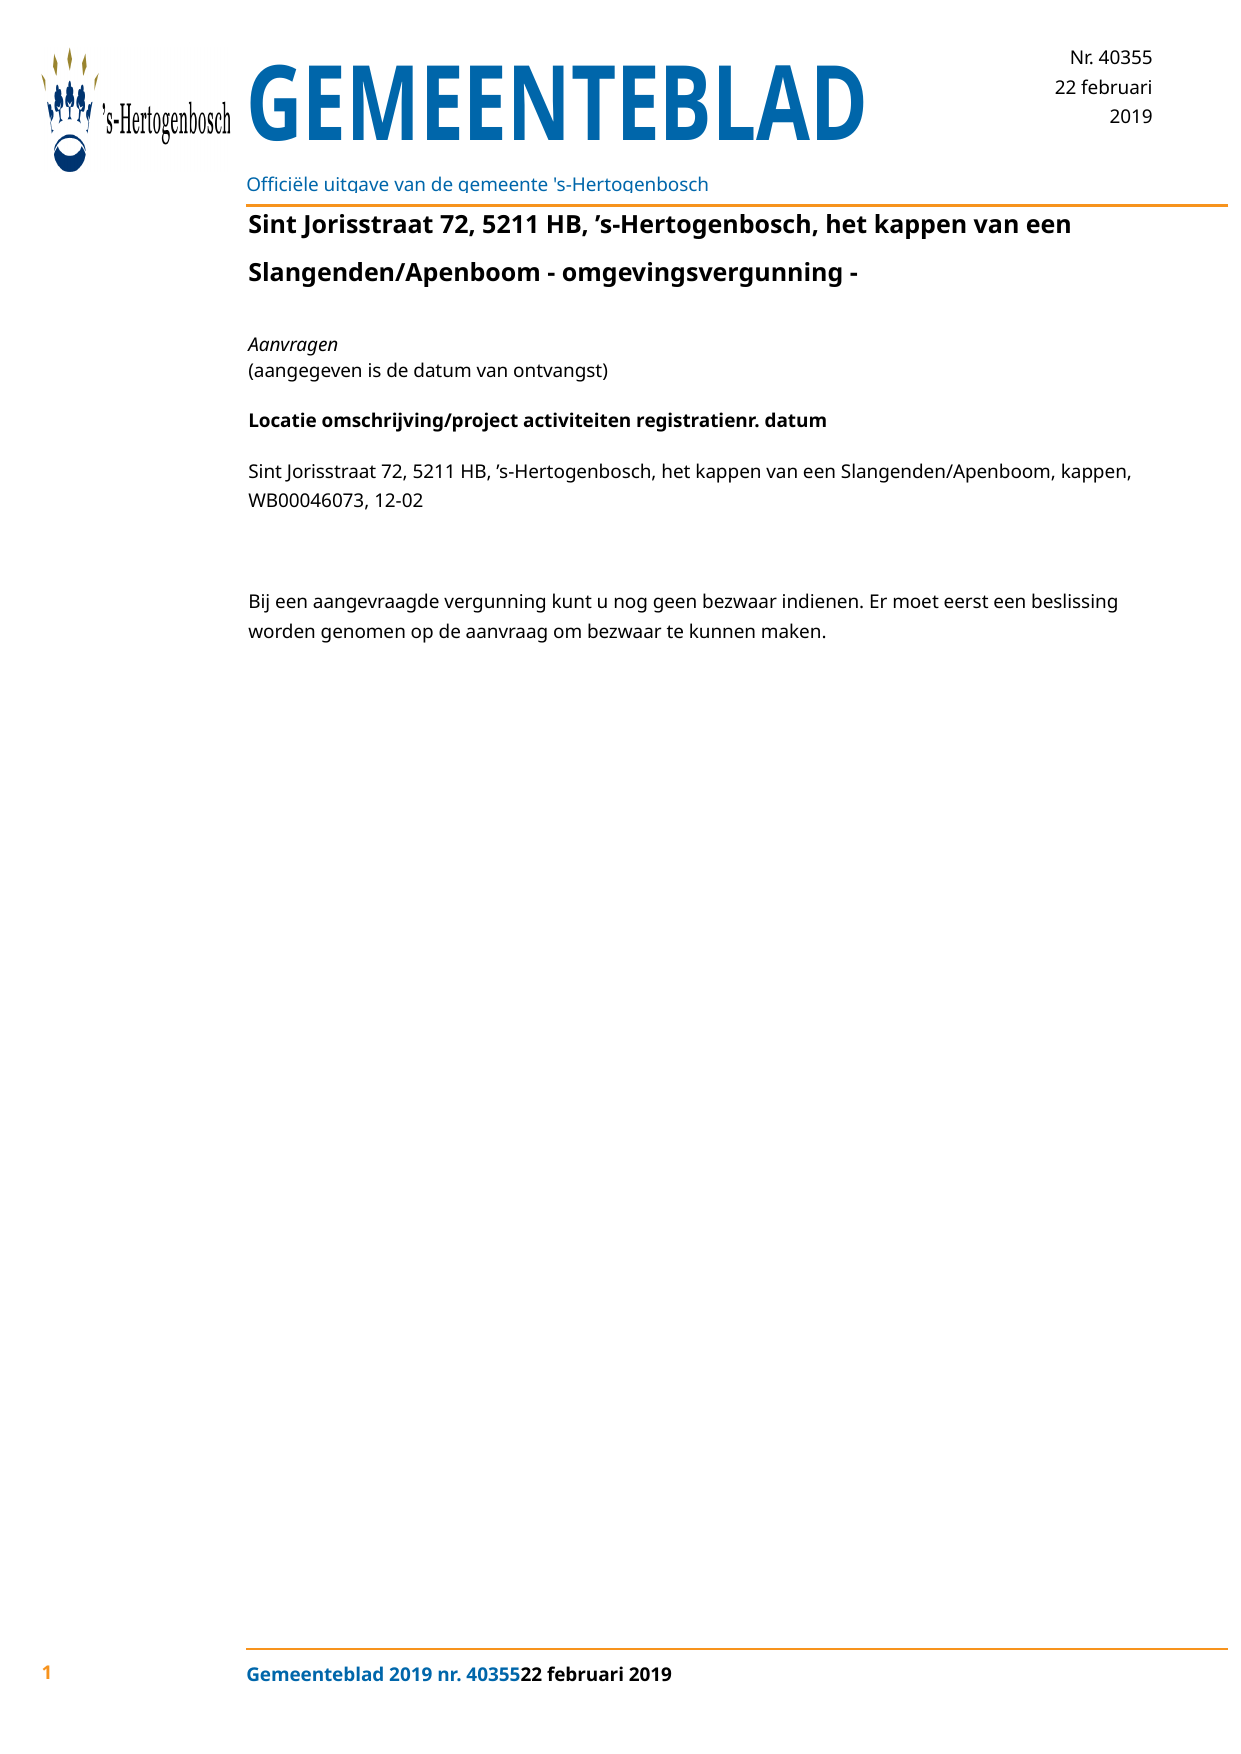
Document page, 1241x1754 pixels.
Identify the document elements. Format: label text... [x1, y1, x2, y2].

text Bij een aangevraagde vergunning kunt u nog geen bezwaar indienen. Er moet eerst een beslissing worden genomen op de aanvraag om bezwaar te kunnen maken. [248, 588, 1152, 644]
text (aangegeven is de datum van ontvangst) [248, 357, 1152, 383]
text Sint Jorisstraat 72, 5211 HB, ’s-Hertogenbosch, het kappen van een Slangenden/Apenboom - omgevingsvergunning - [248, 207, 1152, 288]
picture [41, 47, 231, 172]
text Sint Jorisstraat 72, 5211 HB, ’s-Hertogenbosch, het kappen van een Slangenden/Apenboom, kappen, WB00046073, 12-02 [248, 458, 1152, 513]
text Locatie omschrijving/project activiteiten registratienr. datum [248, 408, 1152, 433]
text Aanvragen [248, 331, 1152, 357]
